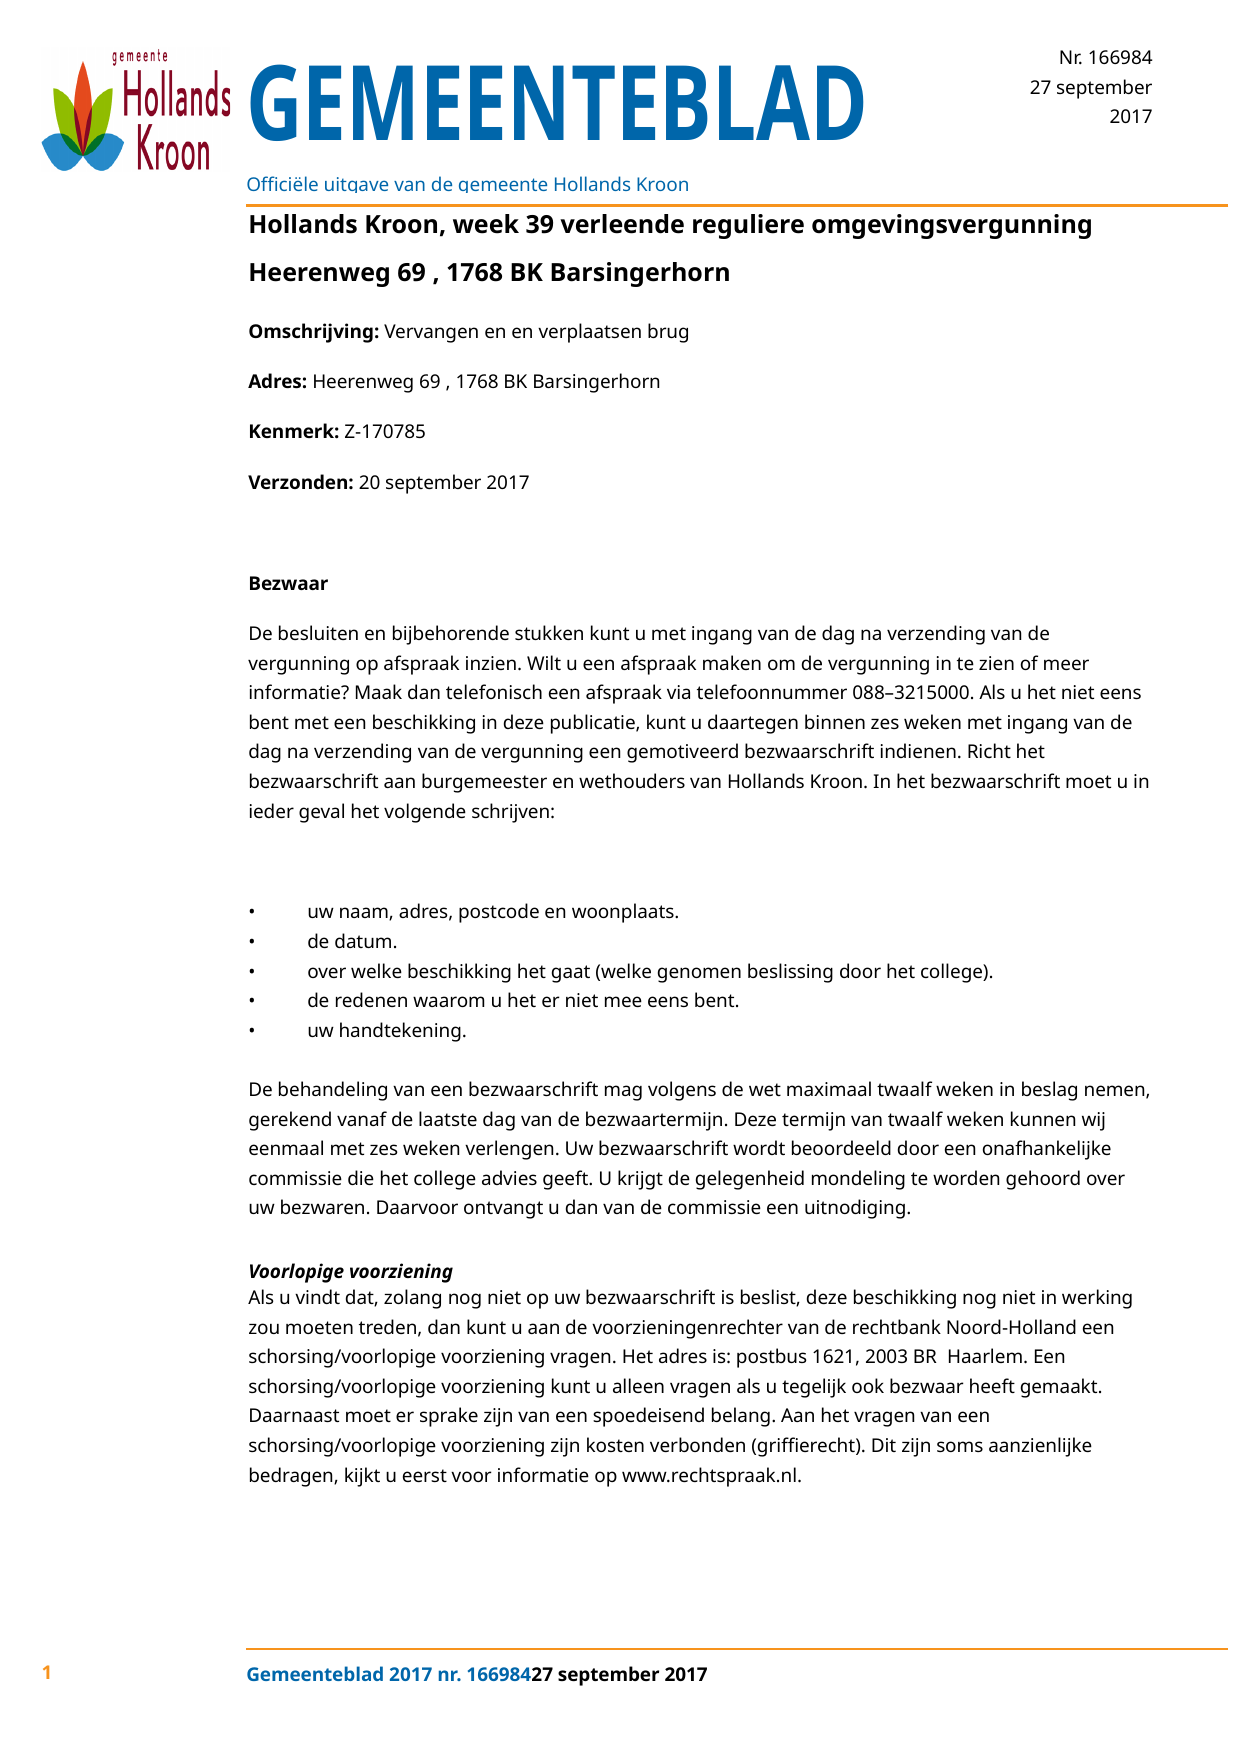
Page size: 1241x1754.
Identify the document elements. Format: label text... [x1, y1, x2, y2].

text Adres: Heerenweg 69 , 1768 BK Barsingerhorn [248, 368, 1152, 394]
list uw naam, adres, postcode en woonplaats. [248, 899, 1152, 924]
text Als u vindt dat, zolang nog niet op uw bezwaarschrift is beslist, deze beschikking nog niet in werking zou moeten treden, dan kunt u aan de voorzieningenrechter van de rechtbank Noord-Holland een schorsing/voorlopige voorziening vragen. Het adres is: postbus 1621, 2003 BR Haarlem. Een schorsing/voorlopige voorziening kunt u alleen vragen als u tegelijk ook bezwaar heeft gemaakt. Daarnaast moet er sprake zijn van een spoedeisend belang. Aan het vragen van een schorsing/voorlopige voorziening zijn kosten verbonden (griffierecht). Dit zijn soms aanzienlijke bedragen, kijkt u eerst voor informatie op www.rechtspraak.nl. [248, 1284, 1152, 1487]
text Omschrijving: Vervangen en en verplaatsen brug [248, 318, 1152, 344]
text Hollands Kroon, week 39 verleende reguliere omgevingsvergunning Heerenweg 69 , 1768 BK Barsingerhorn [248, 207, 1152, 288]
text De besluiten en bijbehorende stukken kunt u met ingang van de dag na verzending van de vergunning op afspraak inzien. Wilt u een afspraak maken om de vergunning in te zien of meer informatie? Maak dan telefonisch een afspraak via telefoonnummer 088–3215000. Als u het niet eens bent met een beschikking in deze publicatie, kunt u daartegen binnen zes weken met ingang van de dag na verzending van de vergunning een gemotiveerd bezwaarschrift indienen. Richt het bezwaarschrift aan burgemeester en wethouders van Hollands Kroon. In het bezwaarschrift moet u in ieder geval het volgende schrijven: [248, 620, 1152, 824]
text De behandeling van een bezwaarschrift mag volgens de wet maximaal twaalf weken in beslag nemen, gerekend vanaf de laatste dag van de bezwaartermijn. Deze termijn van twaalf weken kunnen wij eenmaal met zes weken verlengen. Uw bezwaarschrift wordt beoordeeld door een onafhankelijke commissie die het college advies geeft. U krijgt de gelegenheid mondeling te worden gehoord over uw bezwaren. Daarvoor ontvangt u dan van de commissie een uitnodiging. [248, 1076, 1152, 1220]
list de datum. [248, 928, 1152, 954]
list over welke beschikking het gaat (welke genomen beslissing door het college). [248, 958, 1152, 984]
list uw handtekening. [248, 1017, 1152, 1043]
text Voorlopige voorziening [248, 1258, 1152, 1284]
text Kenmerk: Z-170785 [248, 419, 1152, 444]
text Verzonden: 20 september 2017 [248, 469, 1152, 495]
picture [41, 47, 231, 172]
list de redenen waarom u het er niet mee eens bent. [248, 987, 1152, 1013]
text Bezwaar [248, 570, 1152, 596]
